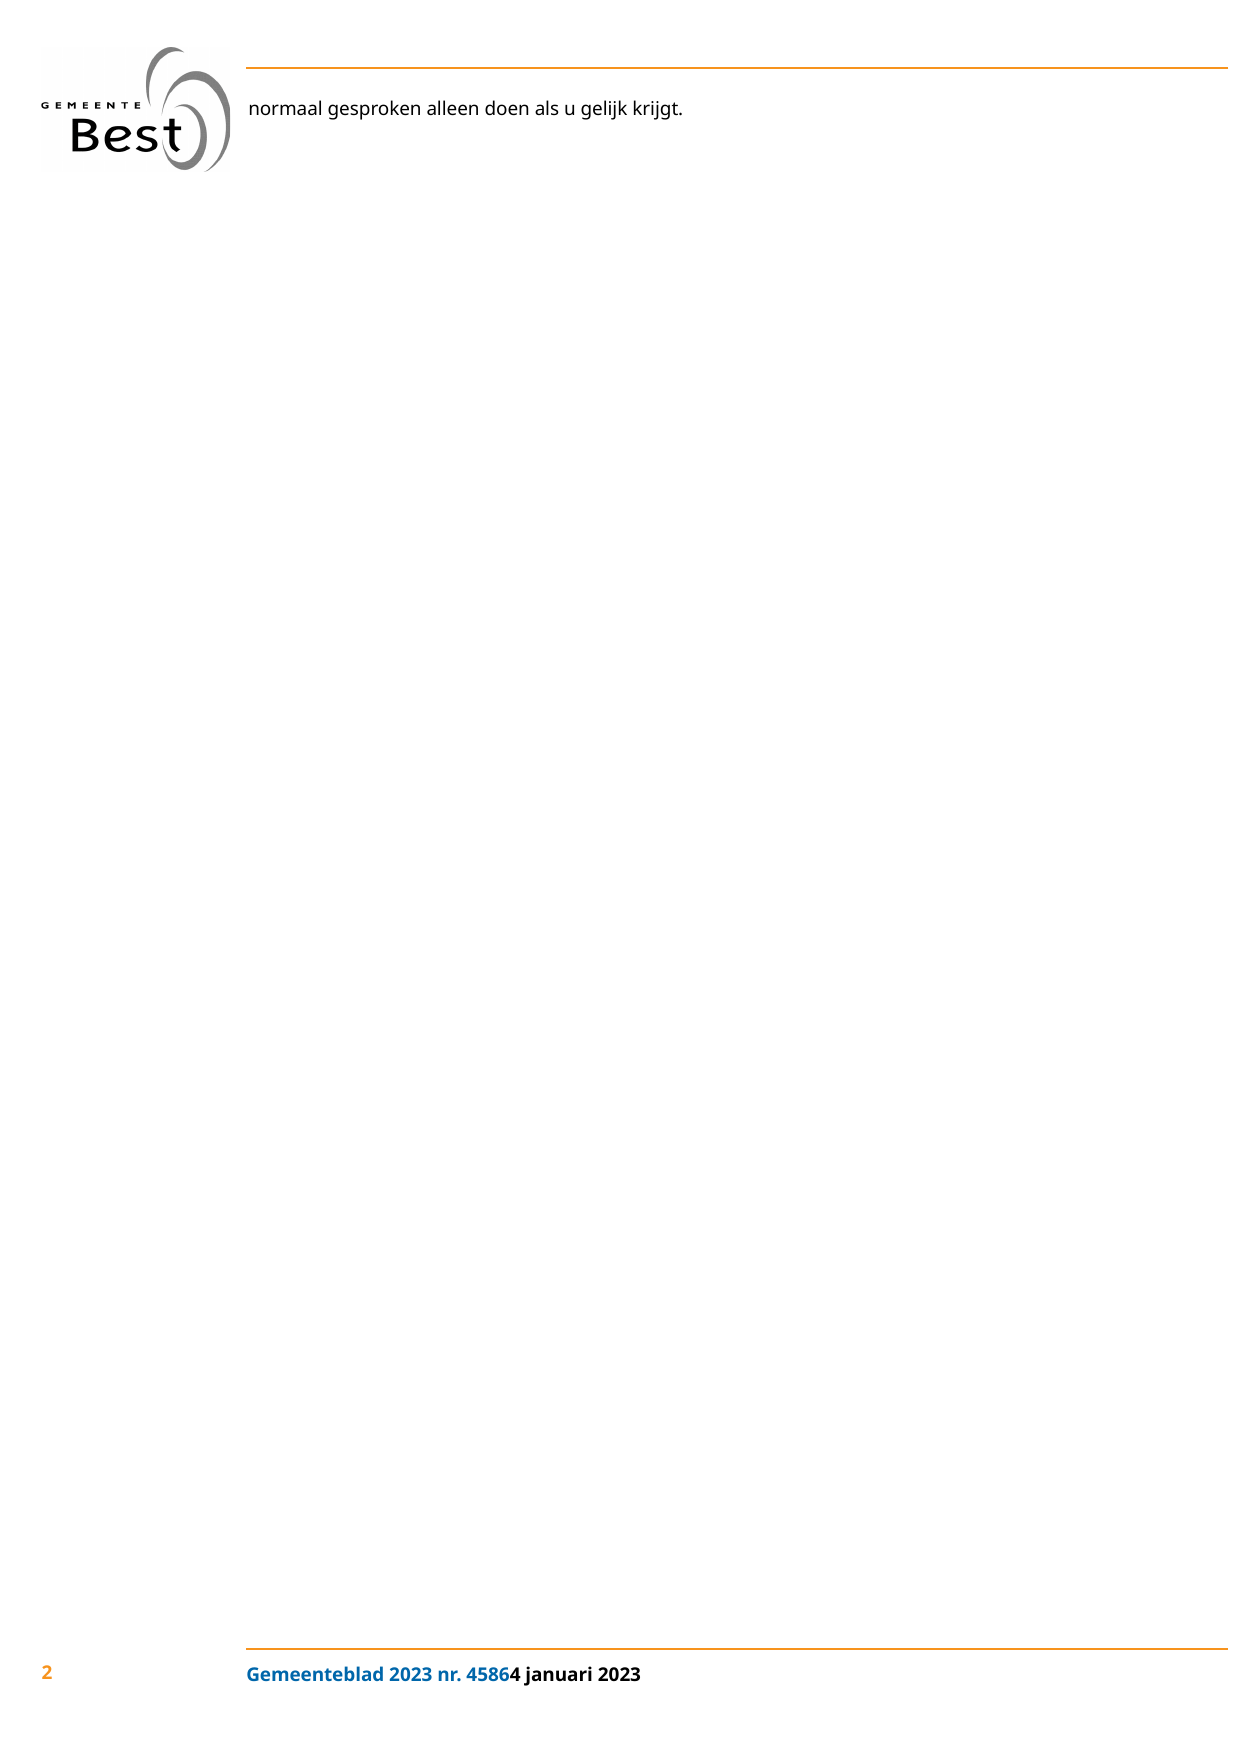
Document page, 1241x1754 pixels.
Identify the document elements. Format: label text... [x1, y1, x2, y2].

text normaal gesproken alleen doen als u gelijk krijgt. [248, 95, 1152, 121]
picture [41, 47, 231, 172]
